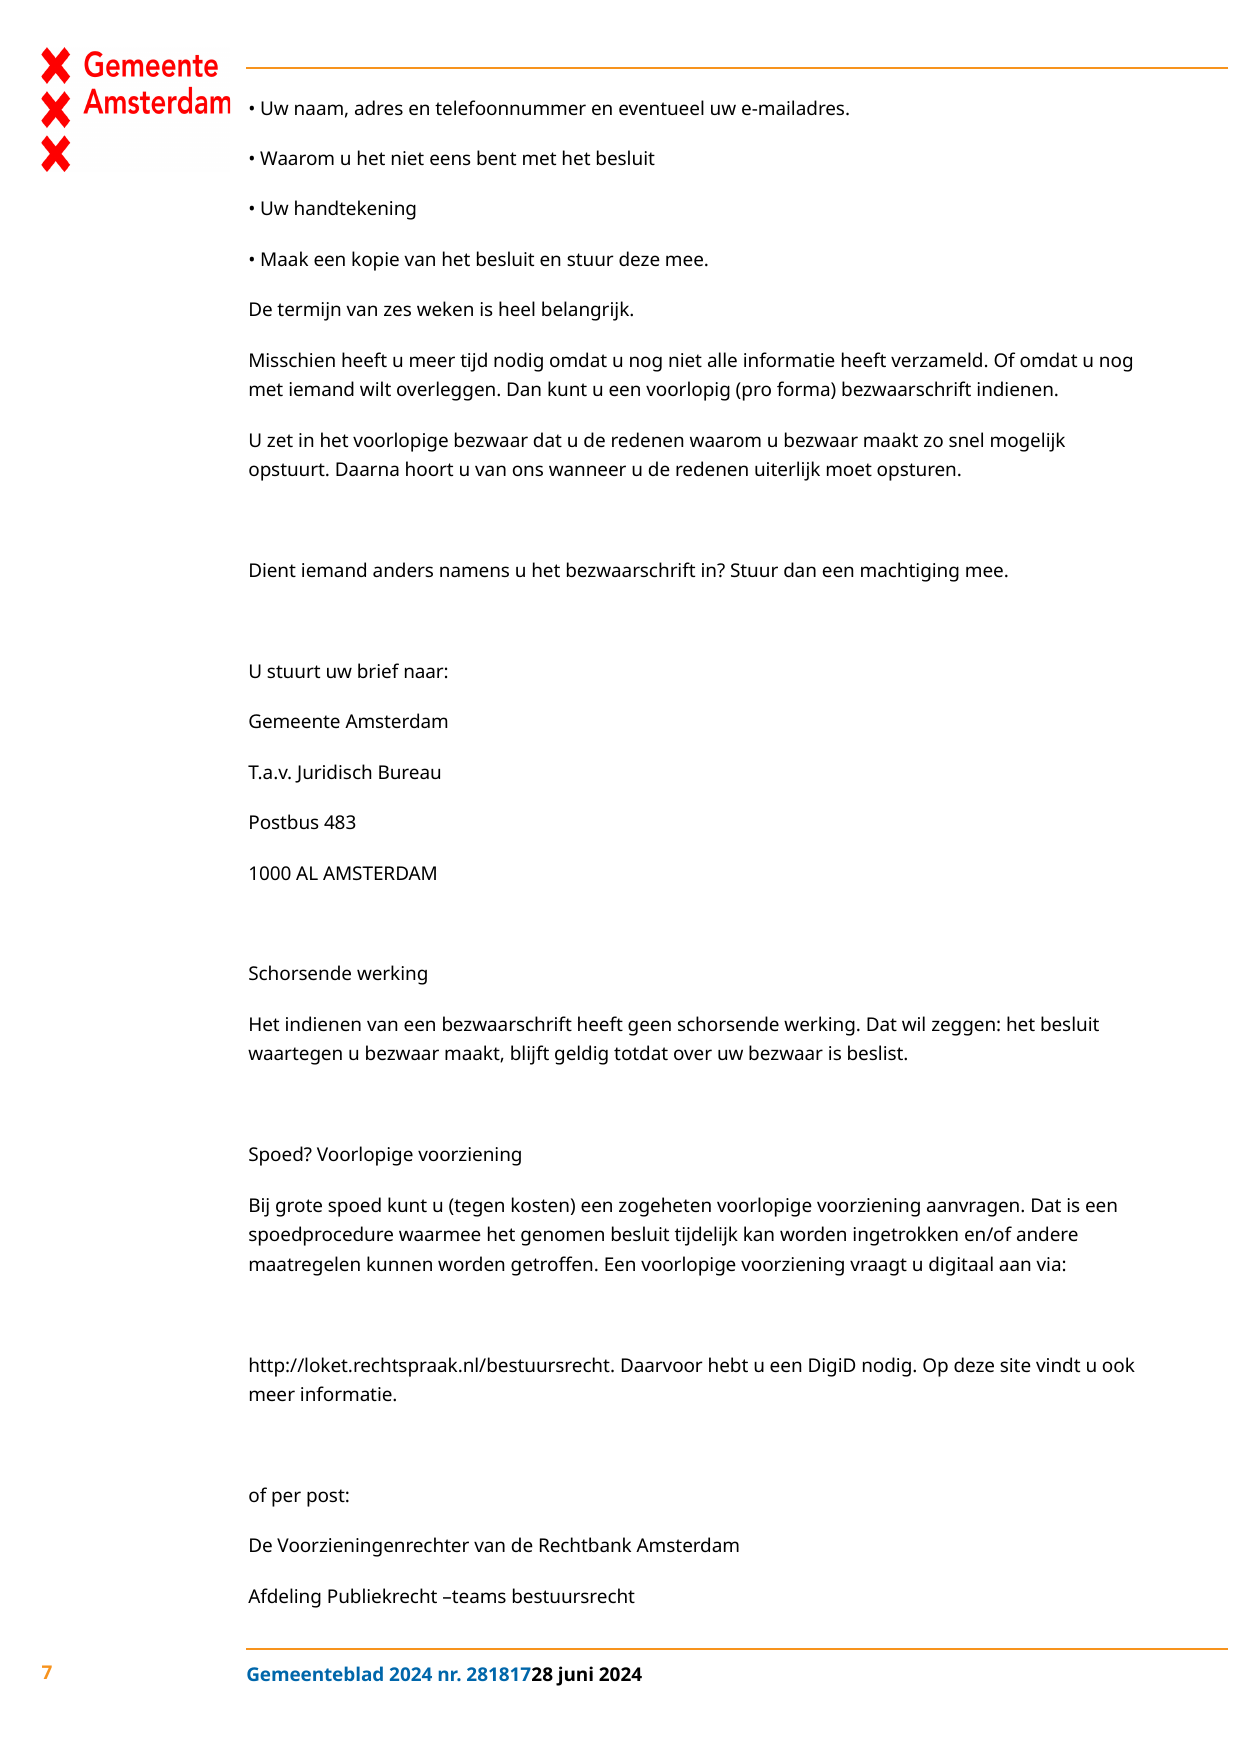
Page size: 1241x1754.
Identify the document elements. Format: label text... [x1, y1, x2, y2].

text Gemeente Amsterdam [248, 708, 1152, 734]
text 1000 AL AMSTERDAM [248, 860, 1152, 886]
text • Waarom u het niet eens bent met het besluit [248, 145, 1152, 171]
text of per post: [248, 1482, 1152, 1508]
text http://loket.rechtspraak.nl/bestuursrecht. Daarvoor hebt u een DigiD nodig. Op deze site vindt u ook meer informatie. [248, 1352, 1152, 1407]
text Misschien heeft u meer tijd nodig omdat u nog niet alle informatie heeft verzameld. Of omdat u nog met iemand wilt overleggen. Dan kunt u een voorlopig (pro forma) bezwaarschrift indienen. [248, 347, 1152, 402]
text • Uw handtekening [248, 196, 1152, 221]
text Afdeling Publiekrecht –teams bestuursrecht [248, 1583, 1152, 1609]
picture [41, 47, 231, 172]
text De Voorzieningenrechter van de Rechtbank Amsterdam [248, 1533, 1152, 1558]
text De termijn van zes weken is heel belangrijk. [248, 296, 1152, 322]
text U zet in het voorlopige bezwaar dat u de redenen waarom u bezwaar maakt zo snel mogelijk opstuurt. Daarna hoort u van ons wanneer u de redenen uiterlijk moet opsturen. [248, 427, 1152, 482]
text Postbus 483 [248, 809, 1152, 835]
text T.a.v. Juridisch Bureau [248, 759, 1152, 785]
text Dient iemand anders namens u het bezwaarschrift in? Stuur dan een machtiging mee. [248, 557, 1152, 583]
text • Uw naam, adres en telefoonnummer en eventueel uw e-mailadres. [248, 95, 1152, 121]
text Spoed? Voorlopige voorziening [248, 1141, 1152, 1167]
text Het indienen van een bezwaarschrift heeft geen schorsende werking. Dat wil zeggen: het besluit waartegen u bezwaar maakt, blijft geldig totdat over uw bezwaar is beslist. [248, 1011, 1152, 1066]
text Bij grote spoed kunt u (tegen kosten) een zogeheten voorlopige voorziening aanvragen. Dat is een spoedprocedure waarmee het genomen besluit tijdelijk kan worden ingetrokken en/of andere maatregelen kunnen worden getroffen. Een voorlopige voorziening vraagt u digitaal aan via: [248, 1192, 1152, 1277]
text Schorsende werking [248, 961, 1152, 986]
text • Maak een kopie van het besluit en stuur deze mee. [248, 246, 1152, 272]
text U stuurt uw brief naar: [248, 658, 1152, 684]
